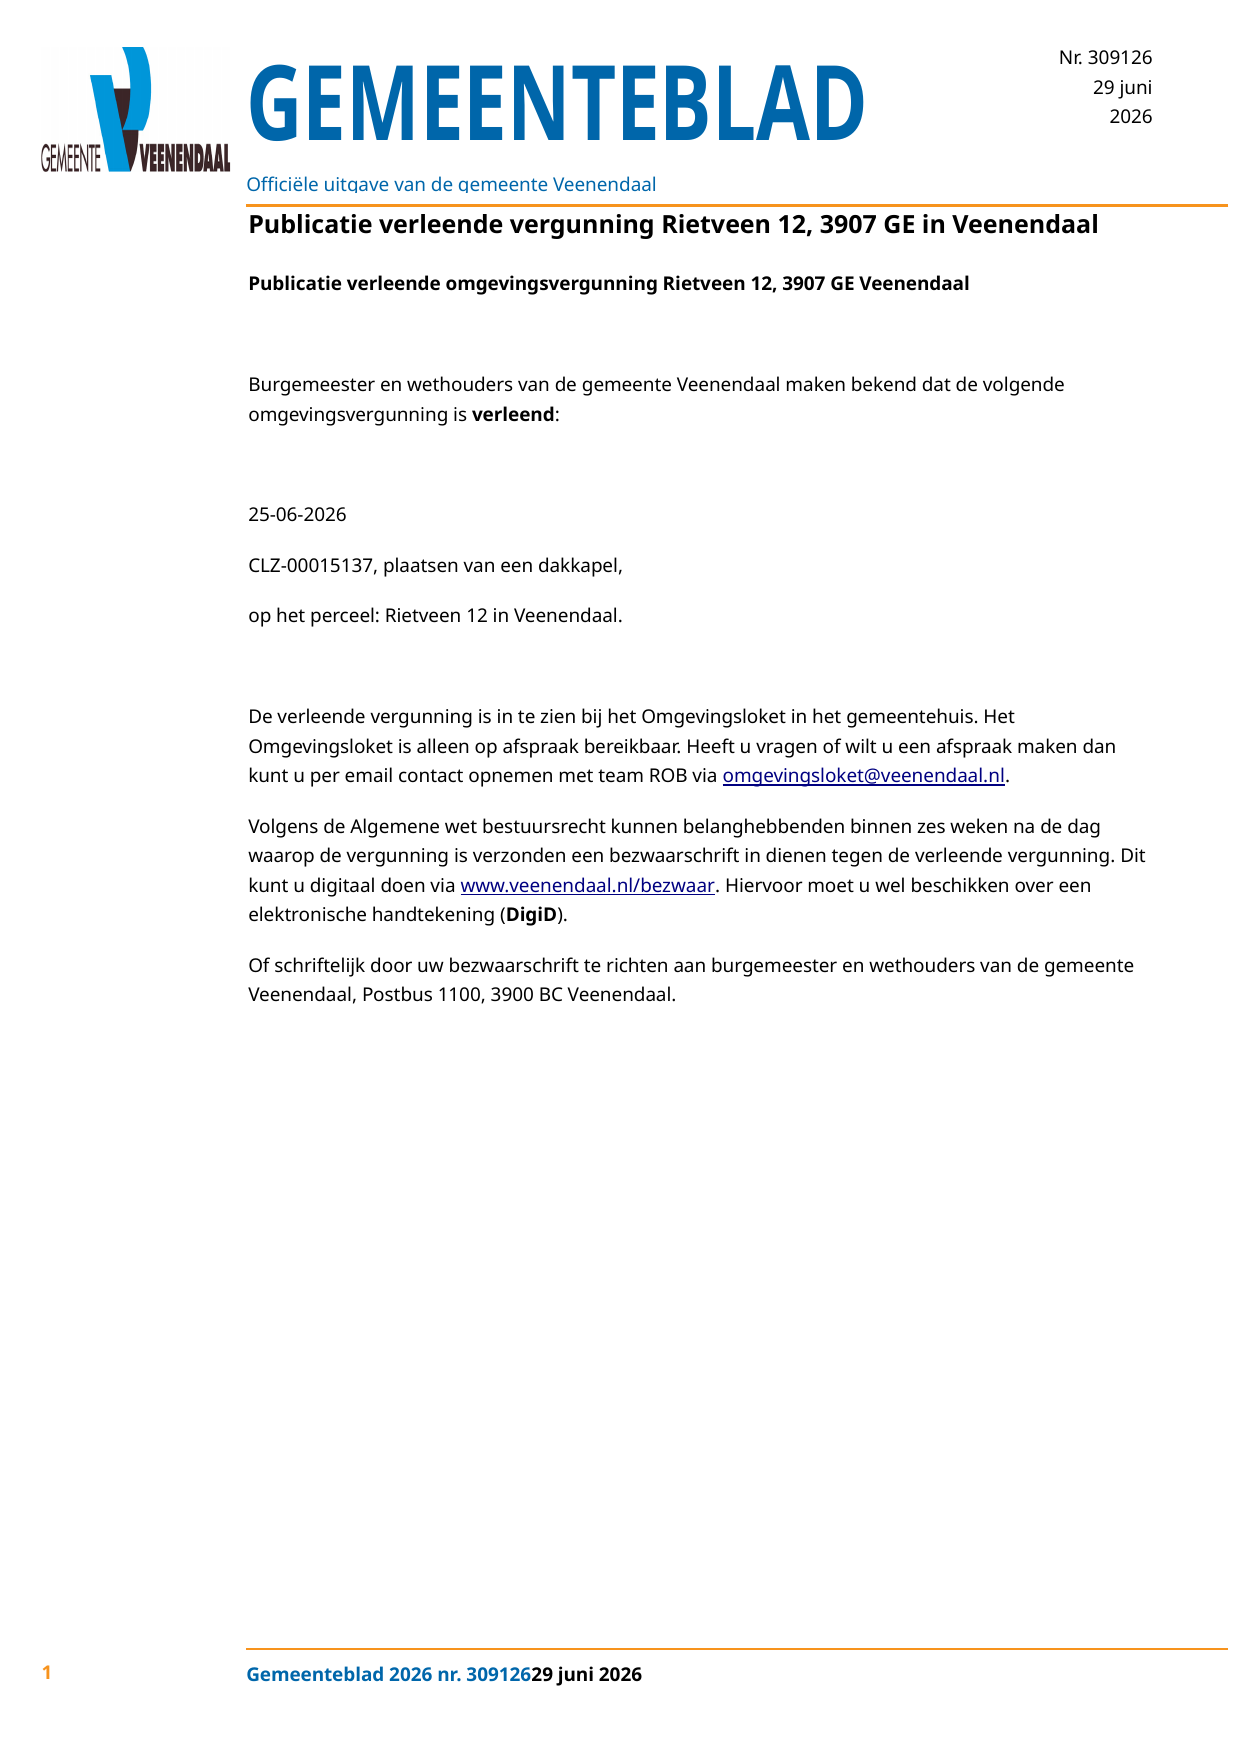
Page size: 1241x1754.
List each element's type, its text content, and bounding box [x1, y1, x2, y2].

text Publicatie verleende omgevingsvergunning Rietveen 12, 3907 GE Veenendaal [248, 270, 1152, 296]
text CLZ-00015137, plaatsen van een dakkapel, [248, 552, 1152, 578]
text op het perceel: Rietveen 12 in Veenendaal. [248, 602, 1152, 628]
text Burgemeester en wethouders van de gemeente Veenendaal maken bekend dat de volgende omgevingsvergunning is verleend: [248, 371, 1152, 426]
text Publicatie verleende vergunning Rietveen 12, 3907 GE in Veenendaal [248, 207, 1152, 241]
text 25-06-2026 [248, 502, 1152, 527]
picture [41, 47, 130, 172]
picture [123, 47, 231, 172]
text De verleende vergunning is in te zien bij het Omgevingsloket in het gemeentehuis. Het Omgevingsloket is alleen op afspraak bereikbaar. Heeft u vragen of wilt u een afspraak maken dan kunt u per email contact opnemen met team ROB via omgevingsloket@veenendaal.nl. [248, 703, 1152, 788]
text Volgens de Algemene wet bestuursrecht kunnen belanghebbenden binnen zes weken na de dag waarop de vergunning is verzonden een bezwaarschrift in dienen tegen de verleende vergunning. Dit kunt u digitaal doen via www.veenendaal.nl/bezwaar. Hiervoor moet u wel beschikken over een elektronische handtekening (DigiD). [248, 813, 1152, 927]
text Of schriftelijk door uw bezwaarschrift te richten aan burgemeester en wethouders van de gemeente Veenendaal, Postbus 1100, 3900 BC Veenendaal. [248, 952, 1152, 1007]
